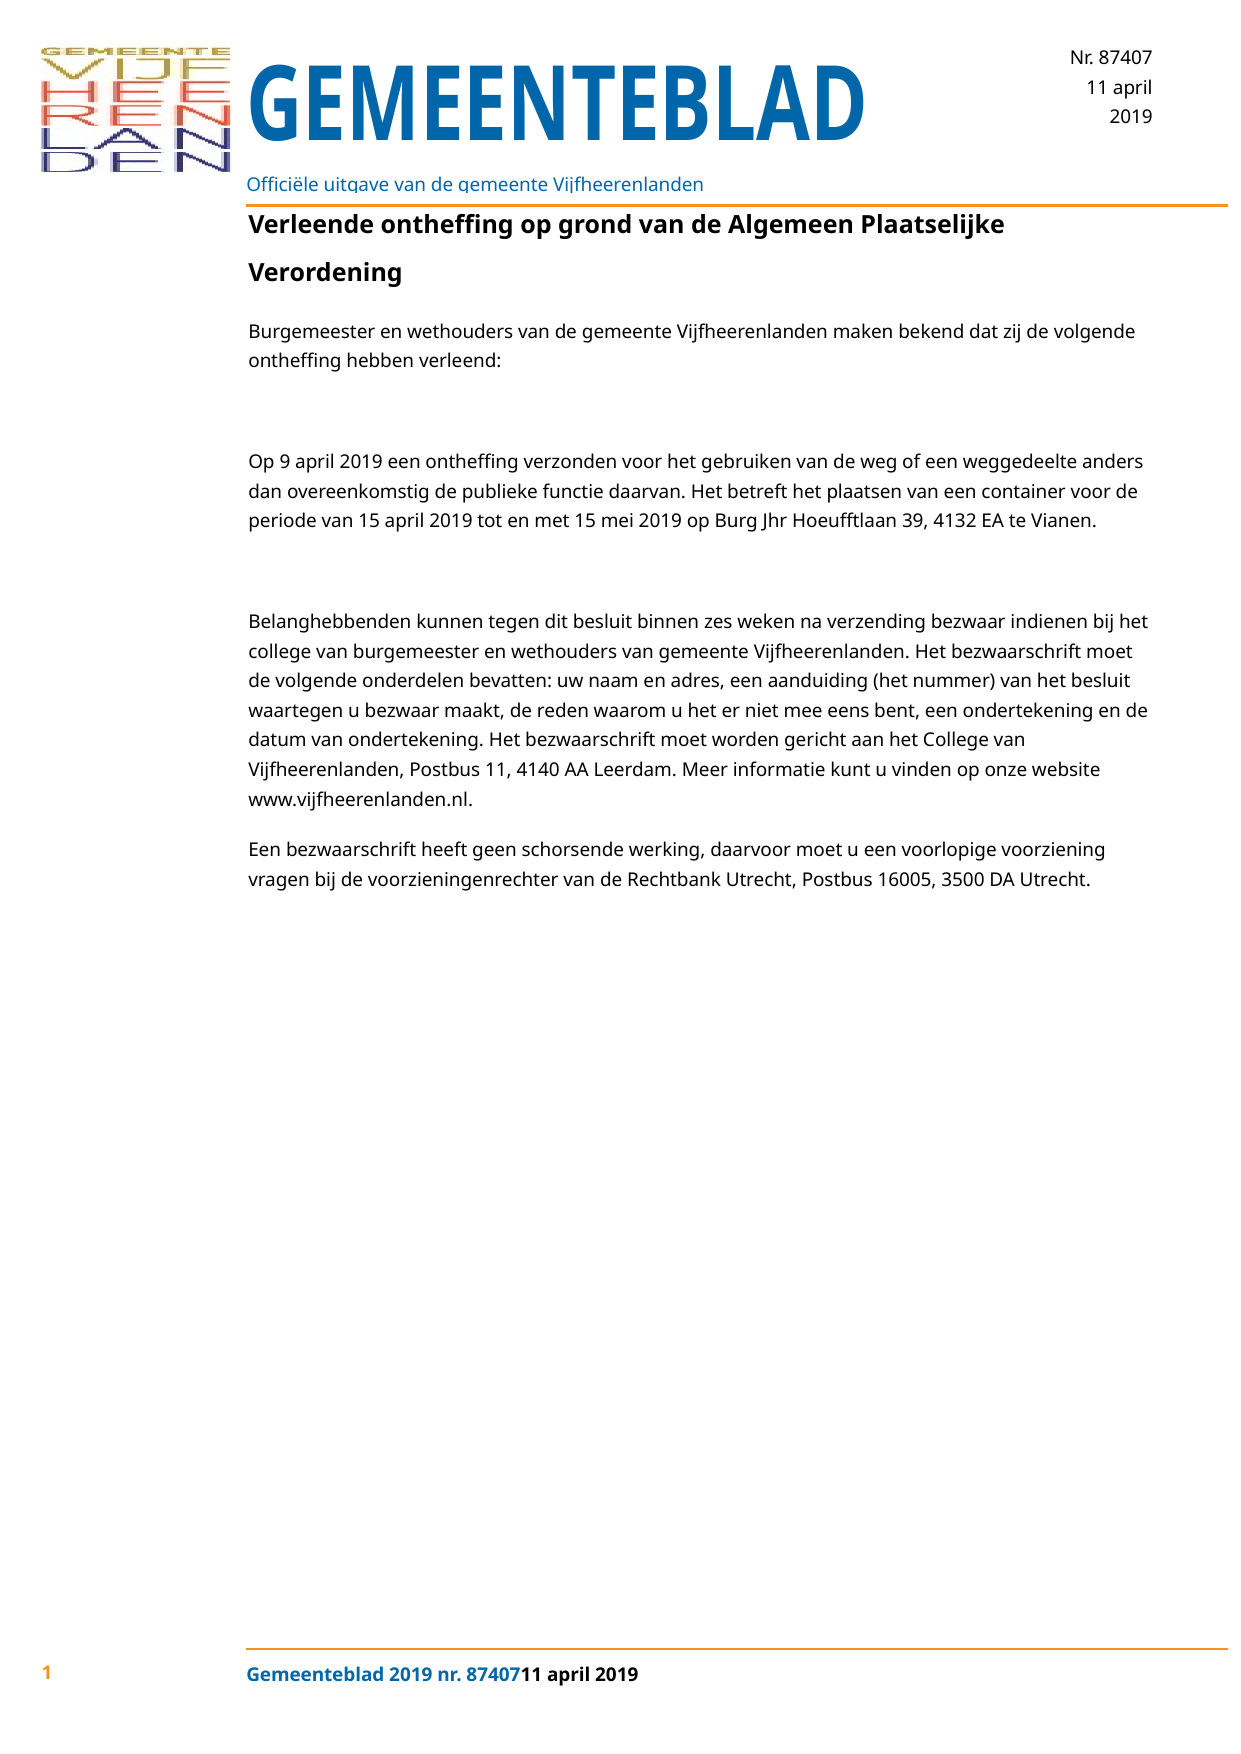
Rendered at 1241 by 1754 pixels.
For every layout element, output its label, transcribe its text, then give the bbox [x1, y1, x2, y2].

text Verleende ontheffing op grond van de Algemeen Plaatselijke Verordening [248, 207, 1152, 288]
text Een bezwaarschrift heeft geen schorsende werking, daarvoor moet u een voorlopige voorziening vragen bij de voorzieningenrechter van de Rechtbank Utrecht, Postbus 16005, 3500 DA Utrecht. [248, 836, 1152, 892]
text Op 9 april 2019 een ontheffing verzonden voor het gebruiken van de weg of een weggedeelte anders dan overeenkomstig de publieke functie daarvan. Het betreft het plaatsen van een container voor de periode van 15 april 2019 tot en met 15 mei 2019 op Burg Jhr Hoeufftlaan 39, 4132 EA te Vianen. [248, 448, 1152, 533]
text Belanghebbenden kunnen tegen dit besluit binnen zes weken na verzending bezwaar indienen bij het college van burgemeester en wethouders van gemeente Vijfheerenlanden. Het bezwaarschrift moet de volgende onderdelen bevatten: uw naam en adres, een aanduiding (het nummer) van het besluit waartegen u bezwaar maakt, de reden waarom u het er niet mee eens bent, een ondertekening en de datum van ondertekening. Het bezwaarschrift moet worden gericht aan het College van Vijfheerenlanden, Postbus 11, 4140 AA Leerdam. Meer informatie kunt u vinden op onze website www.vijfheerenlanden.nl. [248, 608, 1152, 812]
picture [41, 47, 231, 172]
text Burgemeester en wethouders van de gemeente Vijfheerenlanden maken bekend dat zij de volgende ontheffing hebben verleend: [248, 318, 1152, 373]
